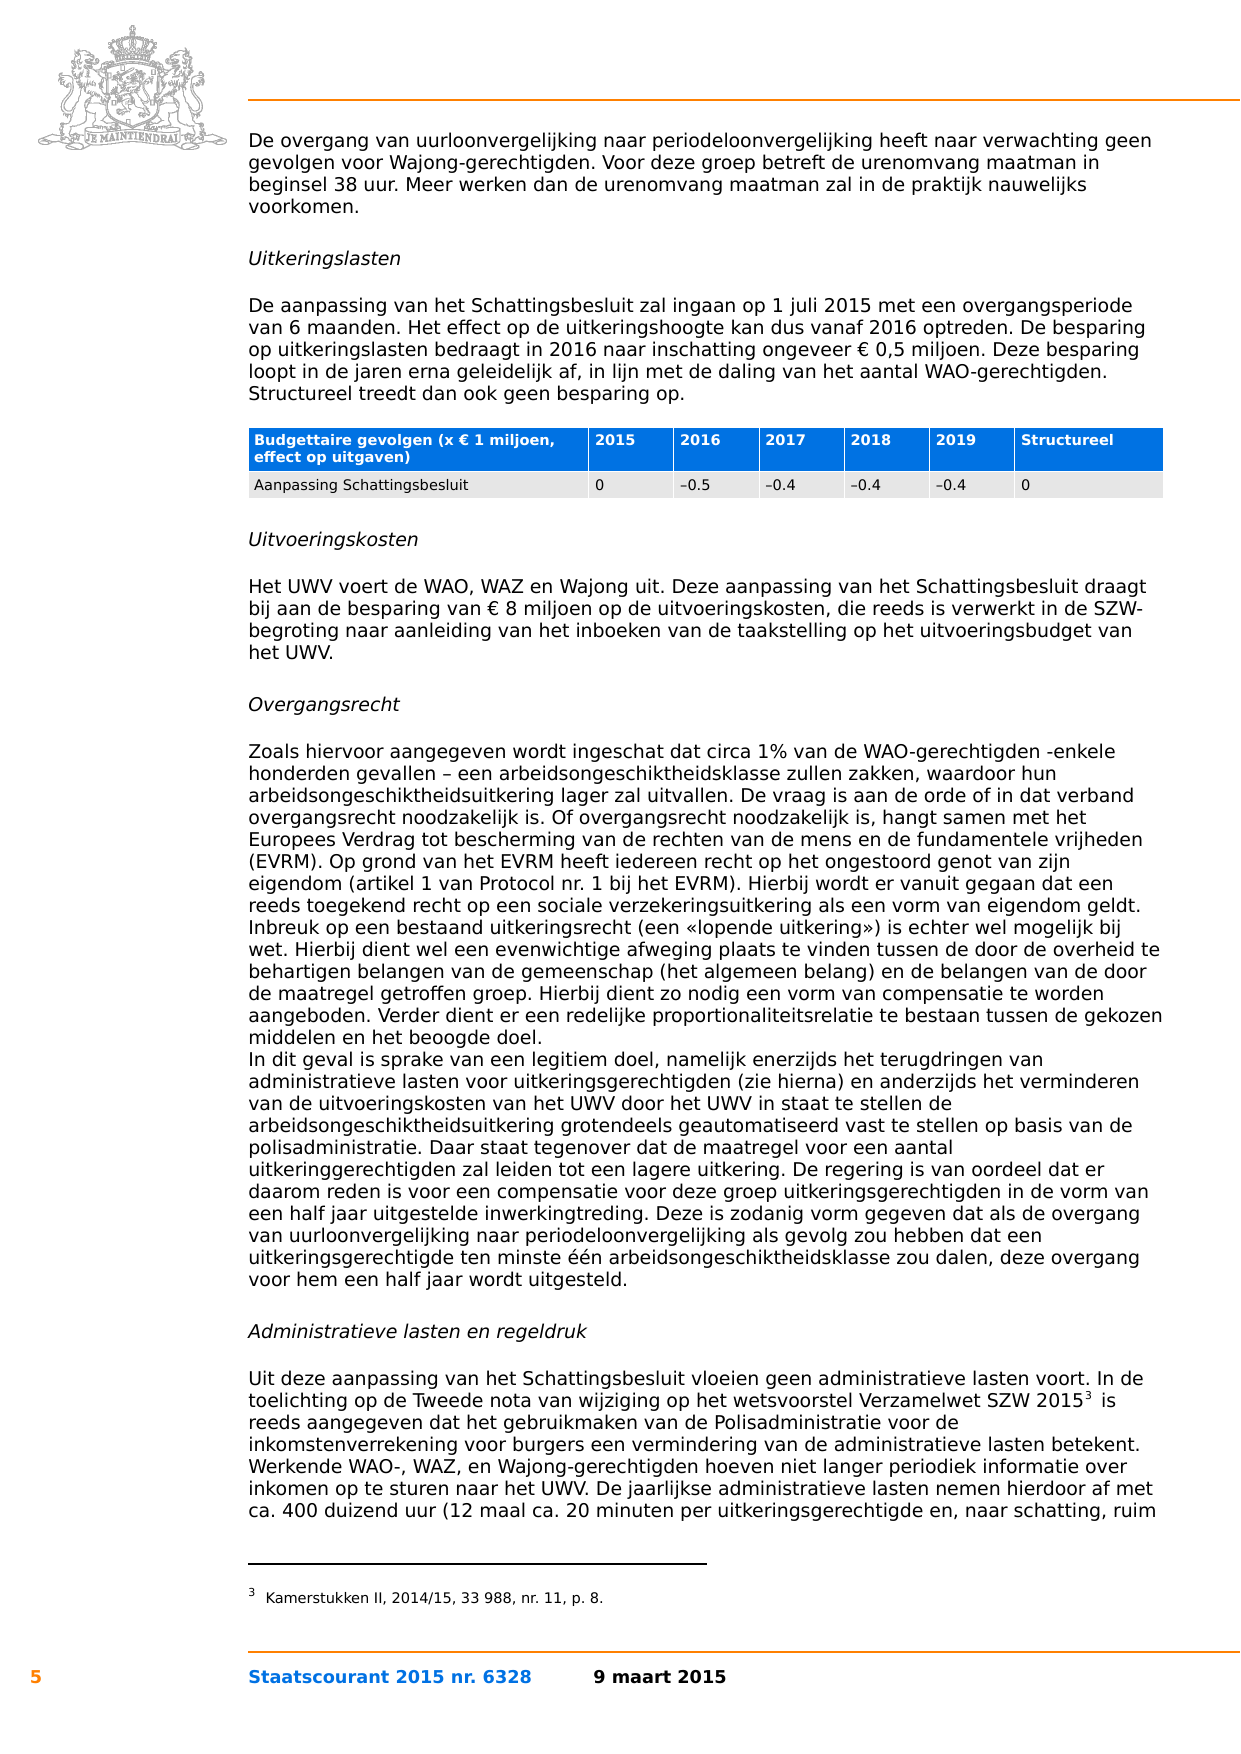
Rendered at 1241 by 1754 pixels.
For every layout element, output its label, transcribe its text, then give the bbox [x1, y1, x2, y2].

text Zoals hiervoor aangegeven wordt ingeschat dat circa 1% van de WAO-gerechtigden -enkele honderden gevallen – een arbeidsongeschiktheidsklasse zullen zakken, waardoor hun arbeidsongeschiktheidsuitkering lager zal uitvallen. De vraag is aan de orde of in dat verband overgangsrecht noodzakelijk is. Of overgangsrecht noodzakelijk is, hangt samen met het Europees Verdrag tot bescherming van de rechten van de mens en de fundamentele vrijheden (EVRM). Op grond van het EVRM heeft iedereen recht op het ongestoord genot van zijn eigendom (artikel 1 van Protocol nr. 1 bij het EVRM). Hierbij wordt er vanuit gegaan dat een reeds toegekend recht op een sociale verzekeringsuitkering als een vorm van eigendom geldt. Inbreuk op een bestaand uitkeringsrecht (een «lopende uitkering») is echter wel mogelijk bij wet. Hierbij dient wel een evenwichtige afweging plaats te vinden tussen de door de overheid te behartigen belangen van de gemeenschap (het algemeen belang) en de belangen van de door de maatregel getroffen groep. Hierbij dient zo nodig een vorm van compensatie te worden aangeboden. Verder dient er een redelijke proportionaliteitsrelatie te bestaan tussen de gekozen middelen en het beoogde doel. [248, 741, 1163, 1049]
text Uit deze aanpassing van het Schattingsbesluit vloeien geen administratieve lasten voort. In de toelichting op de Tweede nota van wijziging op het wetsvoorstel Verzamelwet SZW 2015 is reeds aangegeven dat het gebruikmaken van de Polisadministratie voor de inkomstenverrekening voor burgers een vermindering van de administratieve lasten betekent. Werkende WAO-, WAZ, en Wajong-gerechtigden hoeven niet langer periodiek informatie over inkomen op te sturen naar het UWV. De jaarlijkse administratieve lasten nemen hierdoor af met ca. 400 duizend uur (12 maal ca. 20 minuten per uitkeringsgerechtigde en, naar schatting, ruim [248, 1368, 1163, 1522]
subtitle Administratieve lasten en regeldruk [248, 1321, 1163, 1343]
table_cell –0.4 [930, 472, 1014, 498]
table_header 2018 [845, 428, 929, 471]
table_header 2015 [589, 428, 673, 471]
text Het UWV voert de WAO, WAZ en Wajong uit. Deze aanpassing van het Schattingsbesluit draagt bij aan de besparing van € 8 miljoen op de uitvoeringskosten, die reeds is verwerkt in de SZW-begroting naar aanleiding van het inboeken van de taakstelling op het uitvoeringsbudget van het UWV. [248, 576, 1163, 664]
table_cell –0.5 [674, 472, 759, 498]
table_cell 0 [589, 472, 673, 498]
text De overgang van uurloonvergelijking naar periodeloonvergelijking heeft naar verwachting geen gevolgen voor Wajong-gerechtigden. Voor deze groep betreft de urenomvang maatman in beginsel 38 uur. Meer werken dan de urenomvang maatman zal in de praktijk nauwelijks voorkomen. [248, 130, 1163, 218]
picture [38, 25, 227, 150]
table_header Structureel [1015, 428, 1163, 471]
table_header 2019 [930, 428, 1014, 471]
text In dit geval is sprake van een legitiem doel, namelijk enerzijds het terugdringen van administratieve lasten voor uitkeringsgerechtigden (zie hierna) en anderzijds het verminderen van de uitvoeringskosten van het UWV door het UWV in staat te stellen de arbeidsongeschiktheidsuitkering grotendeels geautomatiseerd vast te stellen op basis van de polisadministratie. Daar staat tegenover dat de maatregel voor een aantal uitkeringgerechtigden zal leiden tot een lagere uitkering. De regering is van oordeel dat er daarom reden is voor een compensatie voor deze groep uitkeringsgerechtigden in de vorm van een half jaar uitgestelde inwerkingtreding. Deze is zodanig vorm gegeven dat als de overgang van uurloonvergelijking naar periodeloonvergelijking als gevolg zou hebben dat een uitkeringsgerechtigde ten minste één arbeidsongeschiktheidsklasse zou dalen, deze overgang voor hem een half jaar wordt uitgesteld. [248, 1049, 1163, 1291]
subtitle Uitkeringslasten [248, 248, 1163, 270]
table_cell –0.4 [845, 472, 929, 498]
subtitle Overgangsrecht [248, 694, 1163, 716]
text Kamerstukken II, 2014/15, 33 988, nr. 11, p. 8. [248, 1586, 1163, 1608]
subtitle Uitvoeringskosten [248, 529, 1163, 551]
text De aanpassing van het Schattingsbesluit zal ingaan op 1 juli 2015 met een overgangsperiode van 6 maanden. Het effect op de uitkeringshoogte kan dus vanaf 2016 optreden. De besparing op uitkeringslasten bedraagt in 2016 naar inschatting ongeveer € 0,5 miljoen. Deze besparing loopt in de jaren erna geleidelijk af, in lijn met de daling van het aantal WAO-gerechtigden. Structureel treedt dan ook geen besparing op. [248, 295, 1163, 405]
table_header 2017 [760, 428, 844, 471]
table_cell Aanpassing Schattingsbesluit [249, 472, 588, 498]
table_cell –0.4 [760, 472, 844, 498]
table_cell 0 [1015, 472, 1163, 498]
table_header Budgettaire gevolgen (x € 1 miljoen, effect op uitgaven) [249, 428, 588, 471]
table_header 2016 [674, 428, 759, 471]
